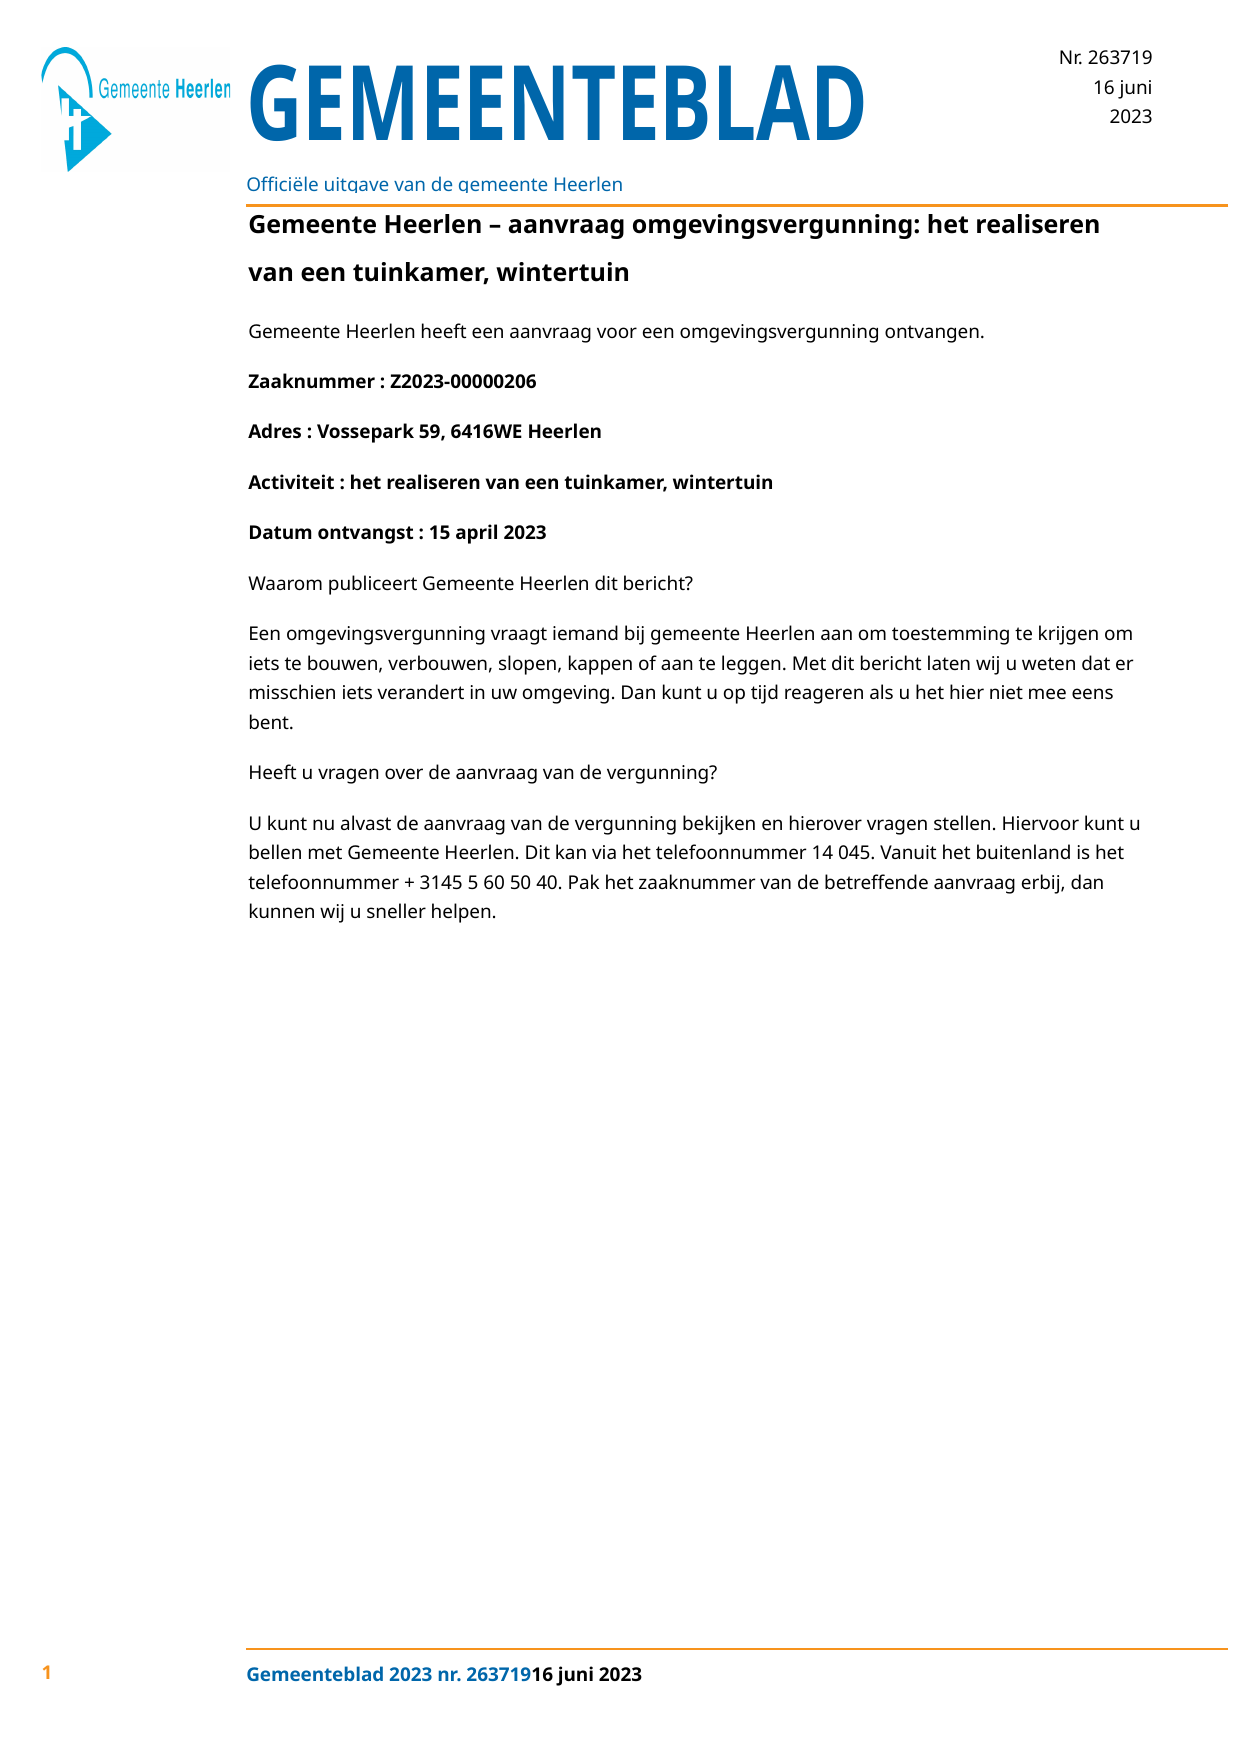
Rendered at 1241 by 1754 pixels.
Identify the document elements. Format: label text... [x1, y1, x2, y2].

picture [41, 47, 231, 172]
text Waarom publiceert Gemeente Heerlen dit bericht? [248, 570, 1152, 596]
text Gemeente Heerlen – aanvraag omgevingsvergunning: het realiseren van een tuinkamer, wintertuin [248, 207, 1152, 288]
text Datum ontvangst : 15 april 2023 [248, 519, 1152, 545]
picture [41, 47, 59, 70]
text Zaaknummer : Z2023-00000206 [248, 368, 1152, 394]
text U kunt nu alvast de aanvraag van de vergunning bekijken en hierover vragen stellen. Hiervoor kunt u bellen met Gemeente Heerlen. Dit kan via het telefoonnummer 14 045. Vanuit het buitenland is het telefoonnummer + 3145 5 60 50 40. Pak het zaaknummer van de betreffende aanvraag erbij, dan kunnen wij u sneller helpen. [248, 810, 1152, 924]
text Gemeente Heerlen heeft een aanvraag voor een omgevingsvergunning ontvangen. [248, 318, 1152, 344]
text Een omgevingsvergunning vraagt iemand bij gemeente Heerlen aan om toestemming te krijgen om iets te bouwen, verbouwen, slopen, kappen of aan te leggen. Met dit bericht laten wij u weten dat er misschien iets verandert in uw omgeving. Dan kunt u op tijd reageren als u het hier niet mee eens bent. [248, 620, 1152, 735]
text Activiteit : het realiseren van een tuinkamer, wintertuin [248, 469, 1152, 495]
text Heeft u vragen over de aanvraag van de vergunning? [248, 759, 1152, 785]
text Adres : Vossepark 59, 6416WE Heerlen [248, 419, 1152, 444]
